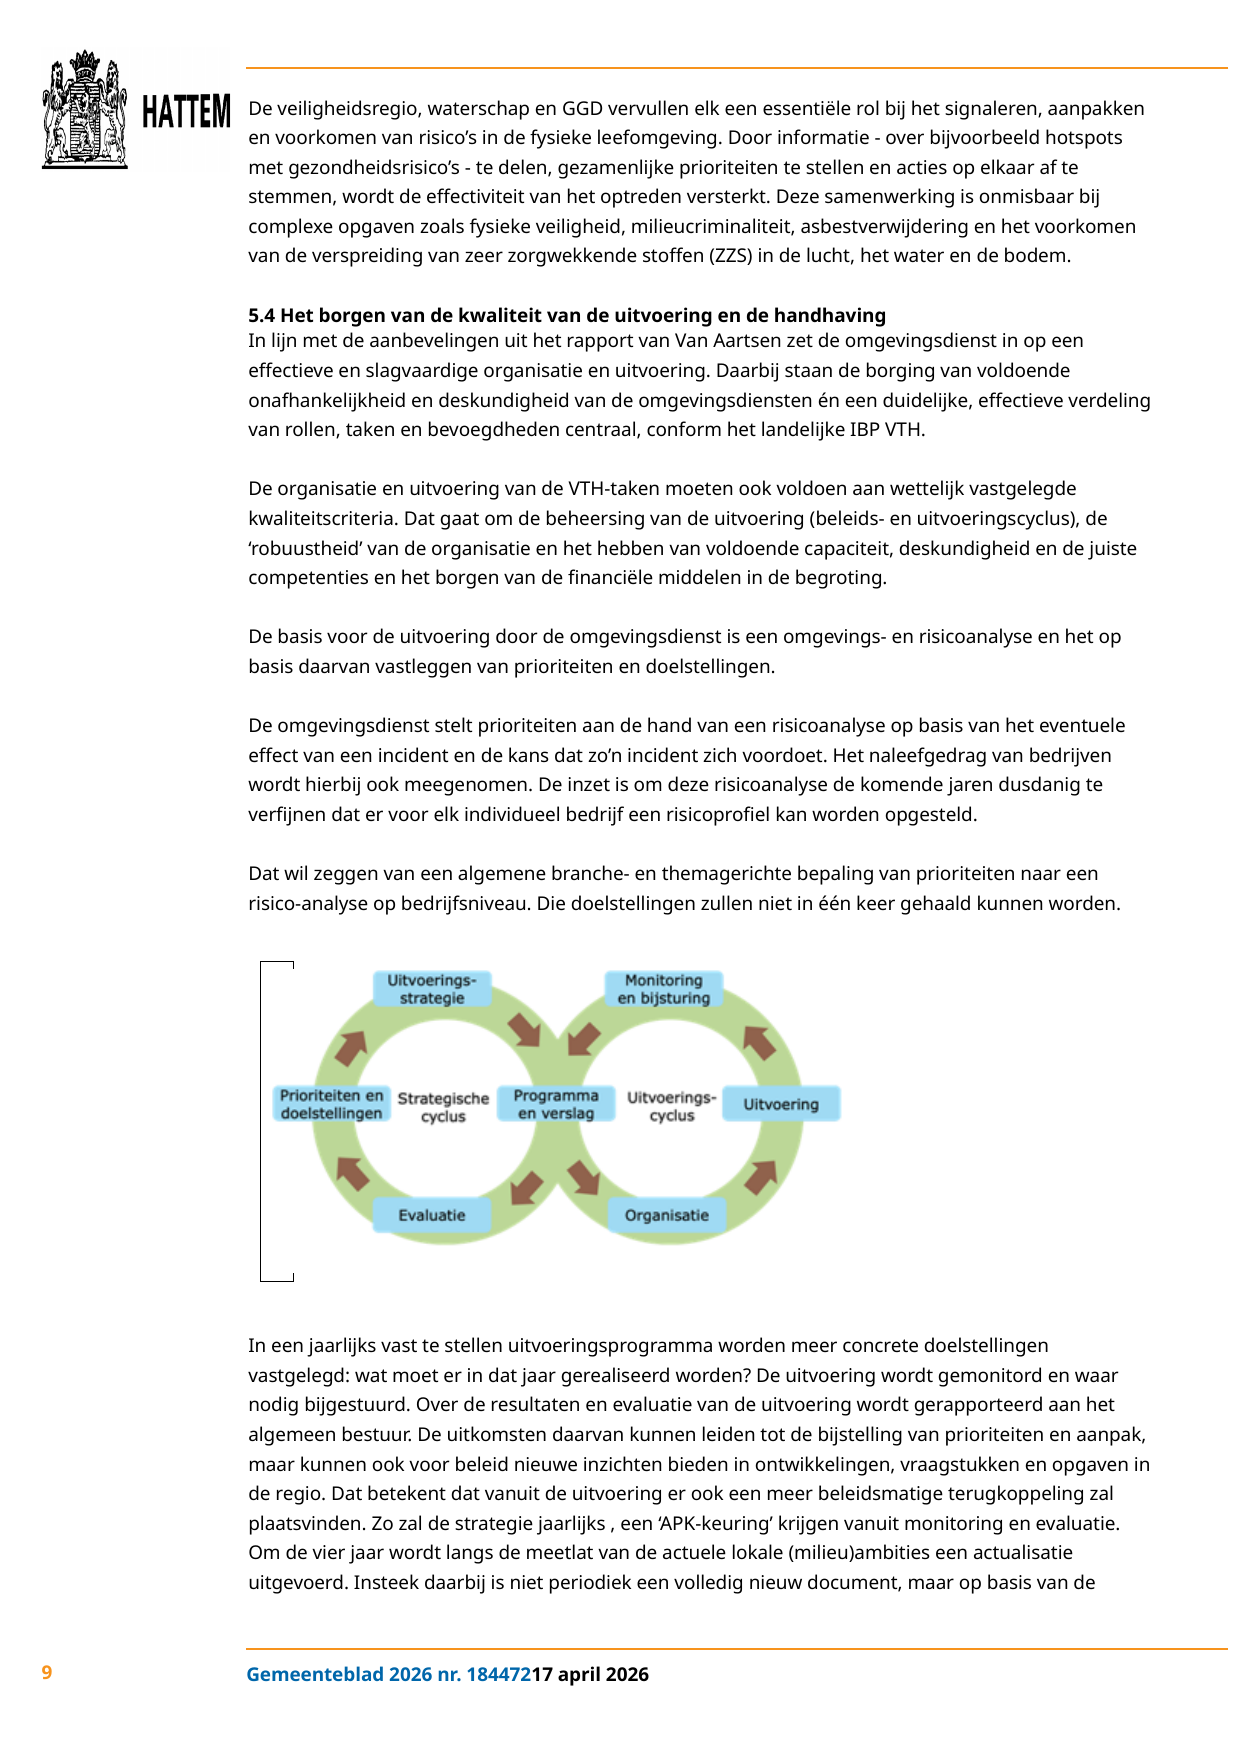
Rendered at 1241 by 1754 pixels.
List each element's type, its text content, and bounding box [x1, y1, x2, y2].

text 5.4 Het borgen van de kwaliteit van de uitvoering en de handhaving [248, 302, 1152, 328]
text De basis voor de uitvoering door de omgevingsdienst is een omgevings- en risicoanalyse en het op basis daarvan vastleggen van prioriteiten en doelstellingen. [248, 623, 1152, 679]
text In een jaarlijks vast te stellen uitvoeringsprogramma worden meer concrete doelstellingen vastgelegd: wat moet er in dat jaar gerealiseerd worden? De uitvoering wordt gemonitord en waar nodig bijgestuurd. Over de resultaten en evaluatie van de uitvoering wordt gerapporteerd aan het algemeen bestuur. De uitkomsten daarvan kunnen leiden tot de bijstelling van prioriteiten en aanpak, maar kunnen ook voor beleid nieuwe inzichten bieden in ontwikkelingen, vraagstukken en opgaven in de regio. Dat betekent dat vanuit de uitvoering er ook een meer beleidsmatige terugkoppeling zal plaatsvinden. Zo zal de strategie jaarlijks , een ‘APK-keuring’ krijgen vanuit monitoring en evaluatie. Om de vier jaar wordt langs de meetlat van de actuele lokale (milieu)ambities een actualisatie uitgevoerd. Insteek daarbij is niet periodiek een volledig nieuw document, maar op basis van de [248, 1332, 1152, 1595]
picture [41, 47, 231, 172]
text De veiligheidsregio, waterschap en GGD vervullen elk een essentiële rol bij het signaleren, aanpakken en voorkomen van risico’s in de fysieke leefomgeving. Door informatie - over bijvoorbeeld hotspots met gezondheidsrisico’s - te delen, gezamenlijke prioriteiten te stellen en acties op elkaar af te stemmen, wordt de effectiviteit van het optreden versterkt. Deze samenwerking is onmisbaar bij complexe opgaven zoals fysieke veiligheid, milieucriminaliteit, asbestverwijdering en het voorkomen van de verspreiding van zeer zorgwekkende stoffen (ZZS) in de lucht, het water en de bodem. [248, 95, 1152, 268]
text Dat wil zeggen van een algemene branche- en themagerichte bepaling van prioriteiten naar een risico-analyse op bedrijfsniveau. Die doelstellingen zullen niet in één keer gehaald kunnen worden. [248, 860, 1152, 915]
text De organisatie en uitvoering van de VTH-taken moeten ook voldoen aan wettelijk vastgelegde kwaliteitscriteria. Dat gaat om de beheersing van de uitvoering (beleids- en uitvoeringscyclus), de ‘robuustheid’ van de organisatie en het hebben van voldoende capaciteit, deskundigheid en de juiste competenties en het borgen van de financiële middelen in de begroting. [248, 476, 1152, 590]
text In lijn met de aanbevelingen uit het rapport van Van Aartsen zet de omgevingsdienst in op een effectieve en slagvaardige organisatie en uitvoering. Daarbij staan de borging van voldoende onafhankelijkheid en deskundigheid van de omgevingsdiensten én een duidelijke, effectieve verdeling van rollen, taken en bevoegdheden centraal, conform het landelijke IBP VTH. [248, 328, 1152, 442]
text De omgevingsdienst stelt prioriteiten aan de hand van een risicoanalyse op basis van het eventuele effect van een incident en de kans dat zo’n incident zich voordoet. Het naleefgedrag van bedrijven wordt hierbij ook meegenomen. De inzet is om deze risicoanalyse de komende jaren dusdanig te verfijnen dat er voor elk individueel bedrijf een risicoprofiel kan worden opgesteld. [248, 712, 1152, 827]
picture [268, 969, 860, 1273]
